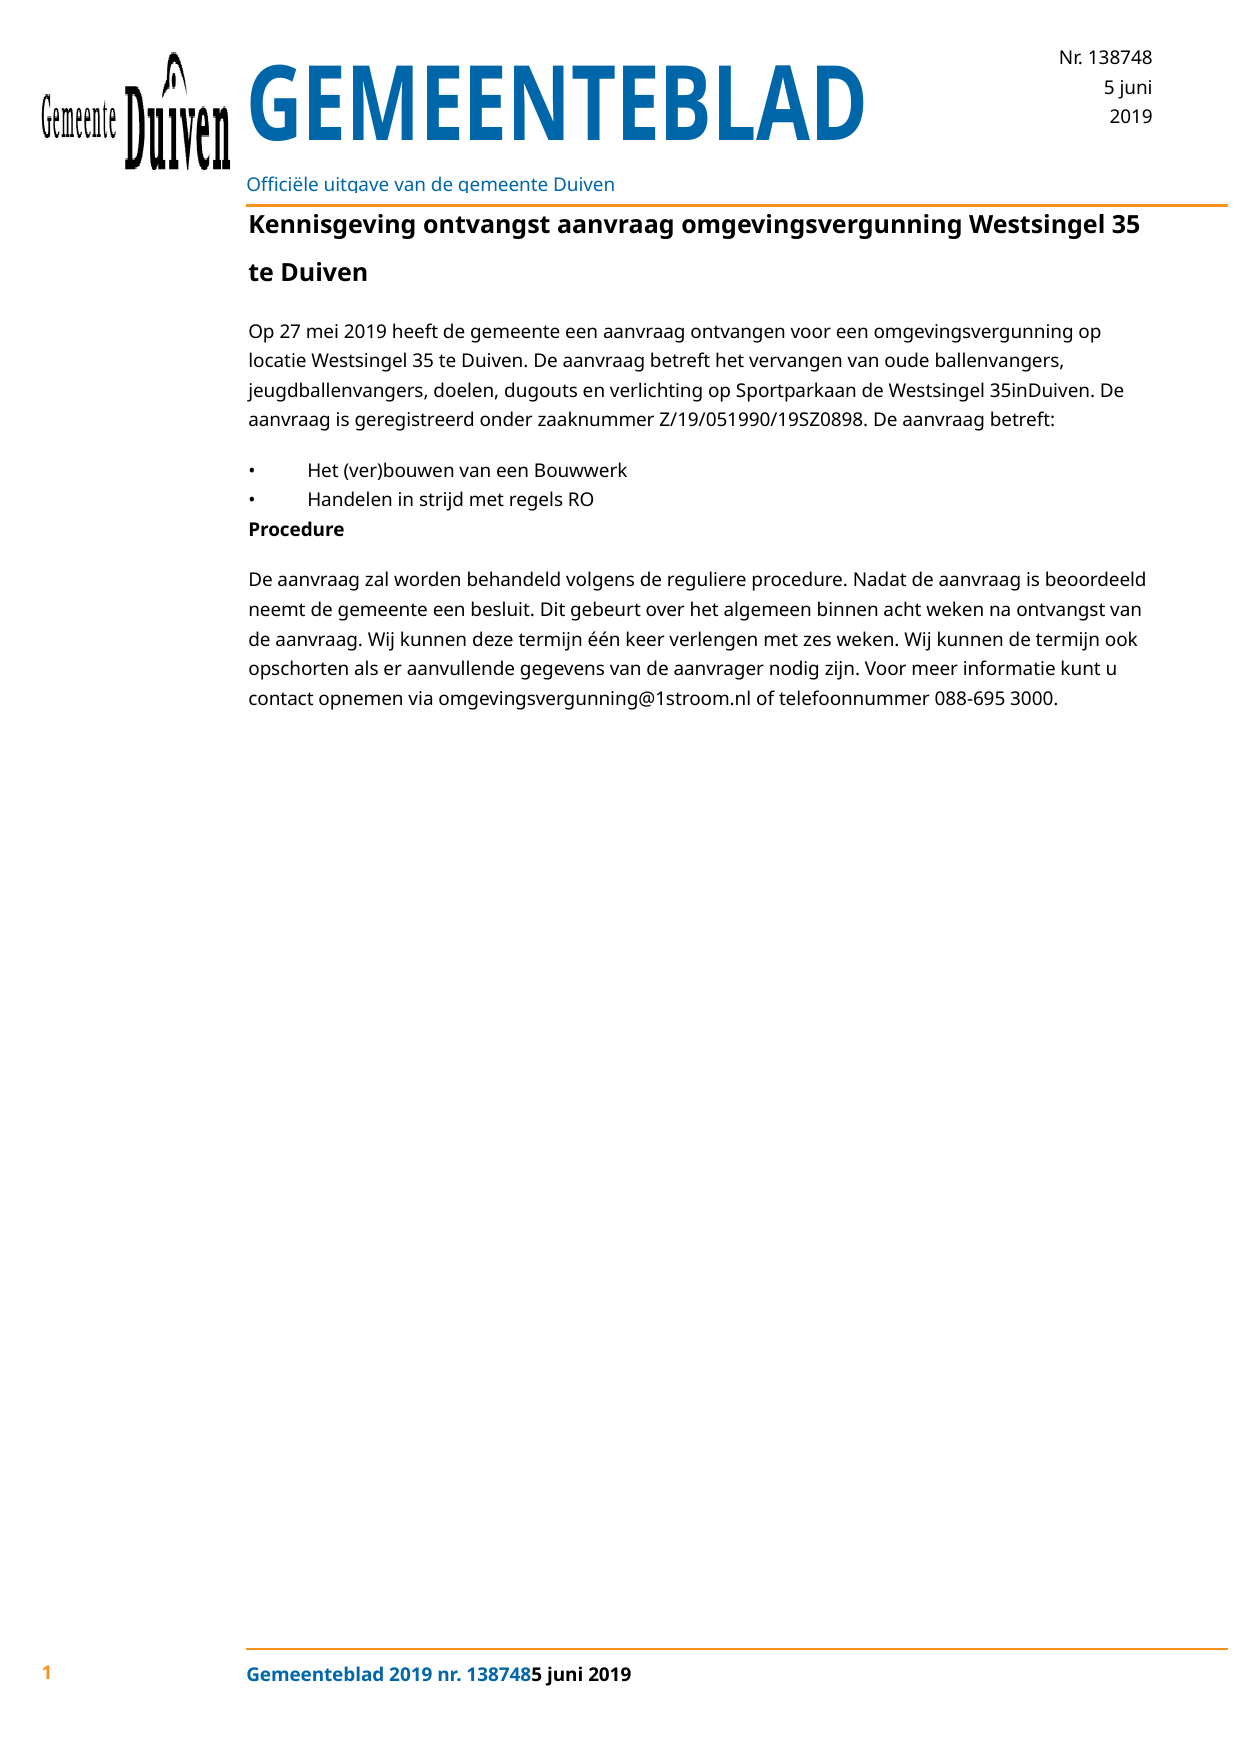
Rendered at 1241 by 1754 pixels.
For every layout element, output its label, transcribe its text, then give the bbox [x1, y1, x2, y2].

text Procedure [248, 516, 1152, 542]
text De aanvraag zal worden behandeld volgens de reguliere procedure. Nadat de aanvraag is beoordeeld neemt de gemeente een besluit. Dit gebeurt over het algemeen binnen acht weken na ontvangst van de aanvraag. Wij kunnen deze termijn één keer verlengen met zes weken. Wij kunnen de termijn ook opschorten als er aanvullende gegevens van de aanvrager nodig zijn. Voor meer informatie kunt u contact opnemen via omgevingsvergunning@1stroom.nl of telefoonnummer 088-695 3000. [248, 567, 1152, 711]
text Op 27 mei 2019 heeft de gemeente een aanvraag ontvangen voor een omgevingsvergunning op locatie Westsingel 35 te Duiven. De aanvraag betreft het vervangen van oude ballenvangers, jeugdballenvangers, doelen, dugouts en verlichting op Sportparkaan de Westsingel 35inDuiven. De aanvraag is geregistreerd onder zaaknummer Z/19/051990/19SZ0898. De aanvraag betreft: [248, 318, 1152, 432]
list Het (ver)bouwen van een Bouwwerk [248, 457, 1152, 483]
text Kennisgeving ontvangst aanvraag omgevingsvergunning Westsingel 35 te Duiven [248, 207, 1152, 288]
picture [41, 47, 231, 172]
list Handelen in strijd met regels RO [248, 487, 1152, 512]
